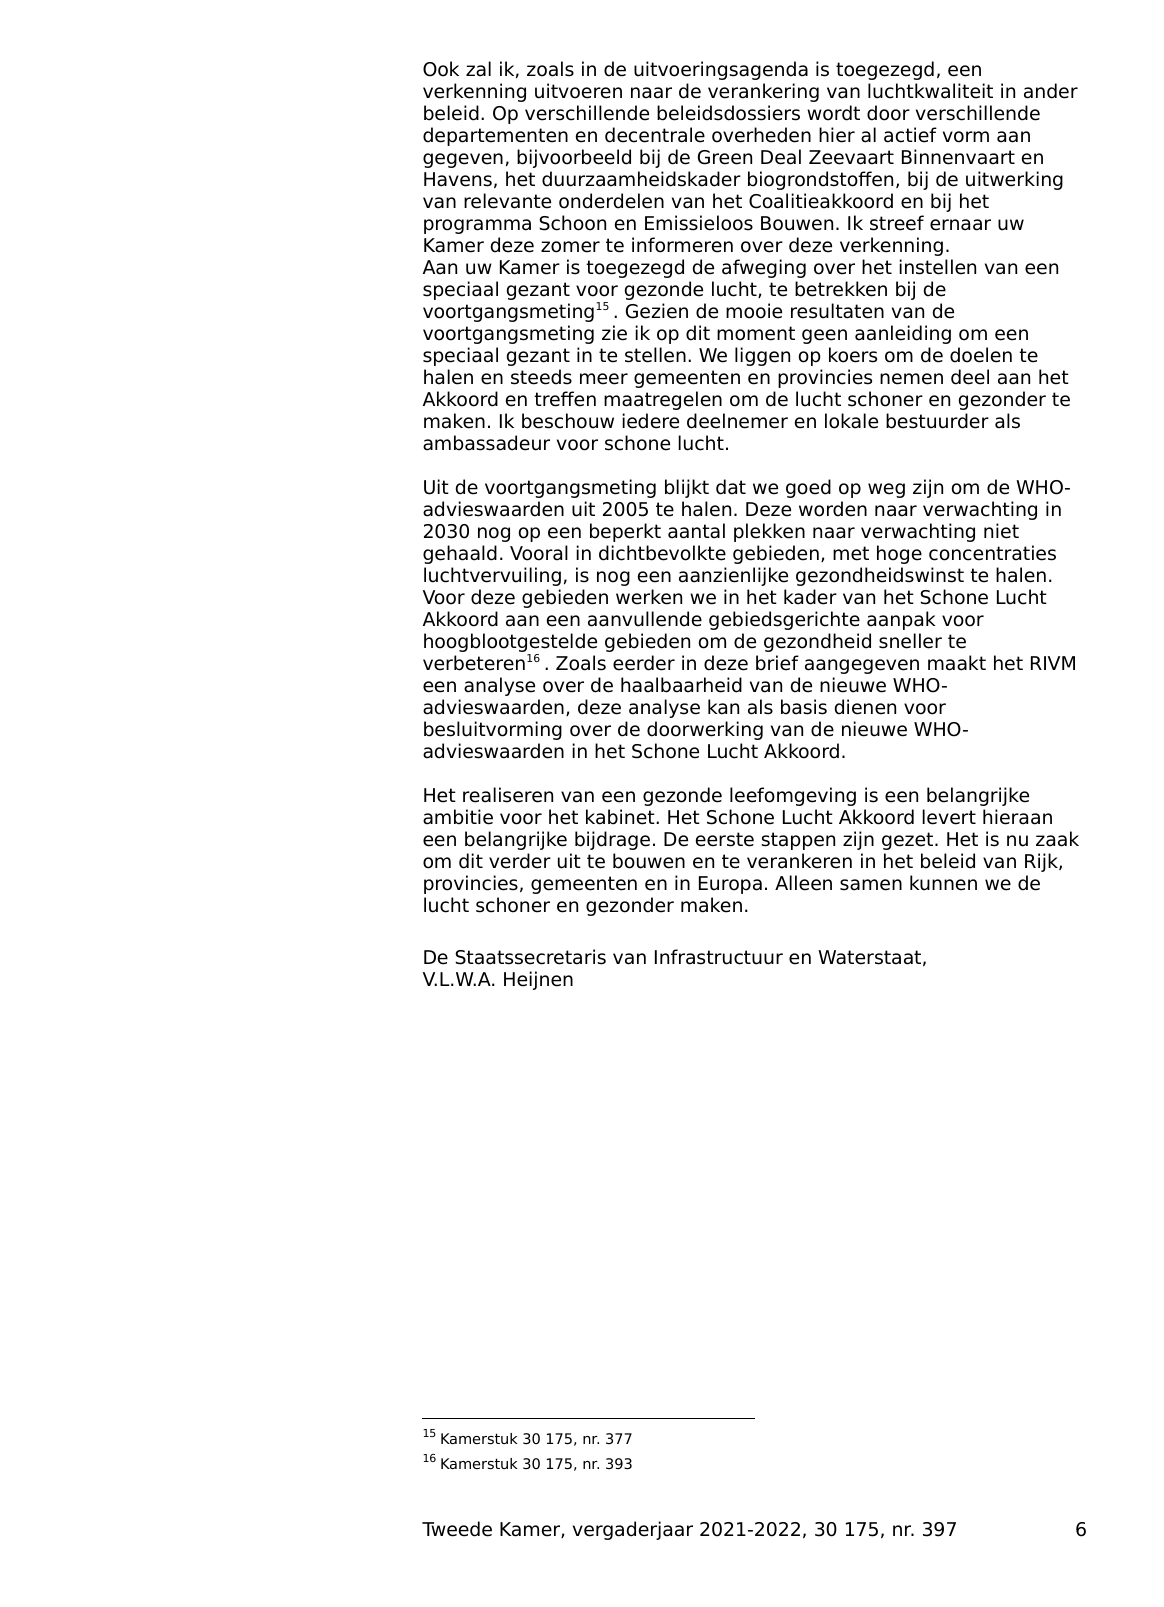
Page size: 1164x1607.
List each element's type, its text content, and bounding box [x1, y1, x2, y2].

text Het realiseren van een gezonde leefomgeving is een belangrijke ambitie voor het kabinet. Het Schone Lucht Akkoord levert hieraan een belangrijke bijdrage. De eerste stappen zijn gezet. Het is nu zaak om dit verder uit te bouwen en te verankeren in het beleid van Rijk, provincies, gemeenten en in Europa. Alleen samen kunnen we de lucht schoner en gezonder maken. [422, 785, 1087, 917]
text Ook zal ik, zoals in de uitvoeringsagenda is toegezegd, een verkenning uitvoeren naar de verankering van luchtkwaliteit in ander beleid. Op verschillende beleidsdossiers wordt door verschillende departementen en decentrale overheden hier al actief vorm aan gegeven, bijvoorbeeld bij de Green Deal Zeevaart Binnenvaart en Havens, het duurzaamheidskader biogrondstoffen, bij de uitwerking van relevante onderdelen van het Coalitieakkoord en bij het programma Schoon en Emissieloos Bouwen. Ik streef ernaar uw Kamer deze zomer te informeren over deze verkenning. [422, 59, 1087, 257]
text De Staatssecretaris van Infrastructuur en Waterstaat, V.L.W.A. Heijnen [422, 947, 1087, 991]
text Kamerstuk 30 175, nr. 393 [422, 1452, 1087, 1474]
text Aan uw Kamer is toegezegd de afweging over het instellen van een speciaal gezant voor gezonde lucht, te betrekken bij de voortgangsmeting. Gezien de mooie resultaten van de voortgangsmeting zie ik op dit moment geen aanleiding om een speciaal gezant in te stellen. We liggen op koers om de doelen te halen en steeds meer gemeenten en provincies nemen deel aan het Akkoord en treffen maatregelen om de lucht schoner en gezonder te maken. Ik beschouw iedere deelnemer en lokale bestuurder als ambassadeur voor schone lucht. [422, 257, 1087, 455]
text Kamerstuk 30 175, nr. 377 [422, 1427, 1087, 1449]
text Uit de voortgangsmeting blijkt dat we goed op weg zijn om de WHO-advieswaarden uit 2005 te halen. Deze worden naar verwachting in 2030 nog op een beperkt aantal plekken naar verwachting niet gehaald. Vooral in dichtbevolkte gebieden, met hoge concentraties luchtvervuiling, is nog een aanzienlijke gezondheidswinst te halen. Voor deze gebieden werken we in het kader van het Schone Lucht Akkoord aan een aanvullende gebiedsgerichte aanpak voor hoogblootgestelde gebieden om de gezondheid sneller te verbeteren. Zoals eerder in deze brief aangegeven maakt het RIVM een analyse over de haalbaarheid van de nieuwe WHO-advieswaarden, deze analyse kan als basis dienen voor besluitvorming over de doorwerking van de nieuwe WHO-advieswaarden in het Schone Lucht Akkoord. [422, 477, 1087, 763]
